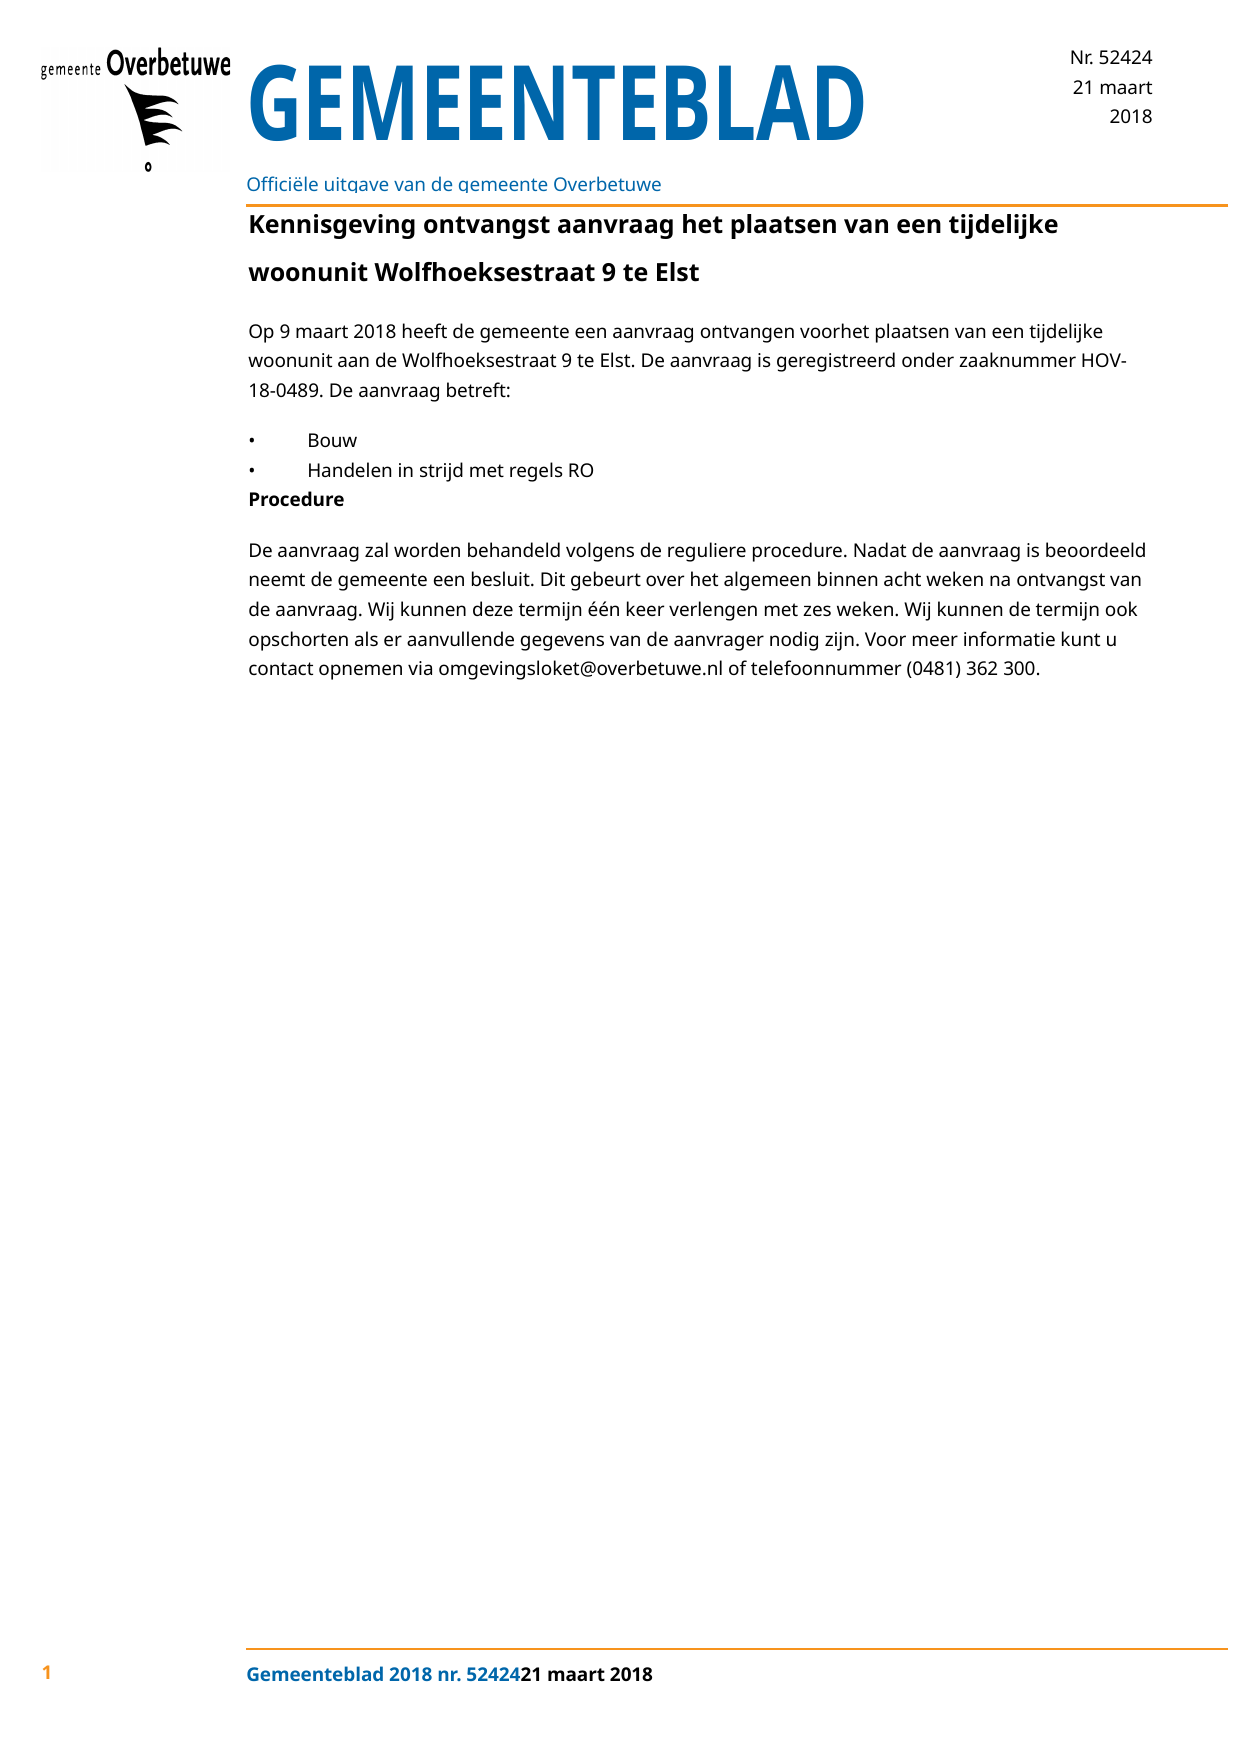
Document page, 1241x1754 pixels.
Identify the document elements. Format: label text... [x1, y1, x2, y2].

text Kennisgeving ontvangst aanvraag het plaatsen van een tijdelijke woonunit Wolfhoeksestraat 9 te Elst [248, 207, 1152, 288]
picture [41, 47, 231, 172]
text Procedure [248, 487, 1152, 512]
text De aanvraag zal worden behandeld volgens de reguliere procedure. Nadat de aanvraag is beoordeeld neemt de gemeente een besluit. Dit gebeurt over het algemeen binnen acht weken na ontvangst van de aanvraag. Wij kunnen deze termijn één keer verlengen met zes weken. Wij kunnen de termijn ook opschorten als er aanvullende gegevens van de aanvrager nodig zijn. Voor meer informatie kunt u contact opnemen via omgevingsloket@overbetuwe.nl of telefoonnummer (0481) 362 300. [248, 537, 1152, 681]
text Op 9 maart 2018 heeft de gemeente een aanvraag ontvangen voorhet plaatsen van een tijdelijke woonunit aan de Wolfhoeksestraat 9 te Elst. De aanvraag is geregistreerd onder zaaknummer HOV-18-0489. De aanvraag betreft: [248, 318, 1152, 403]
list Handelen in strijd met regels RO [248, 457, 1152, 483]
list Bouw [248, 427, 1152, 453]
